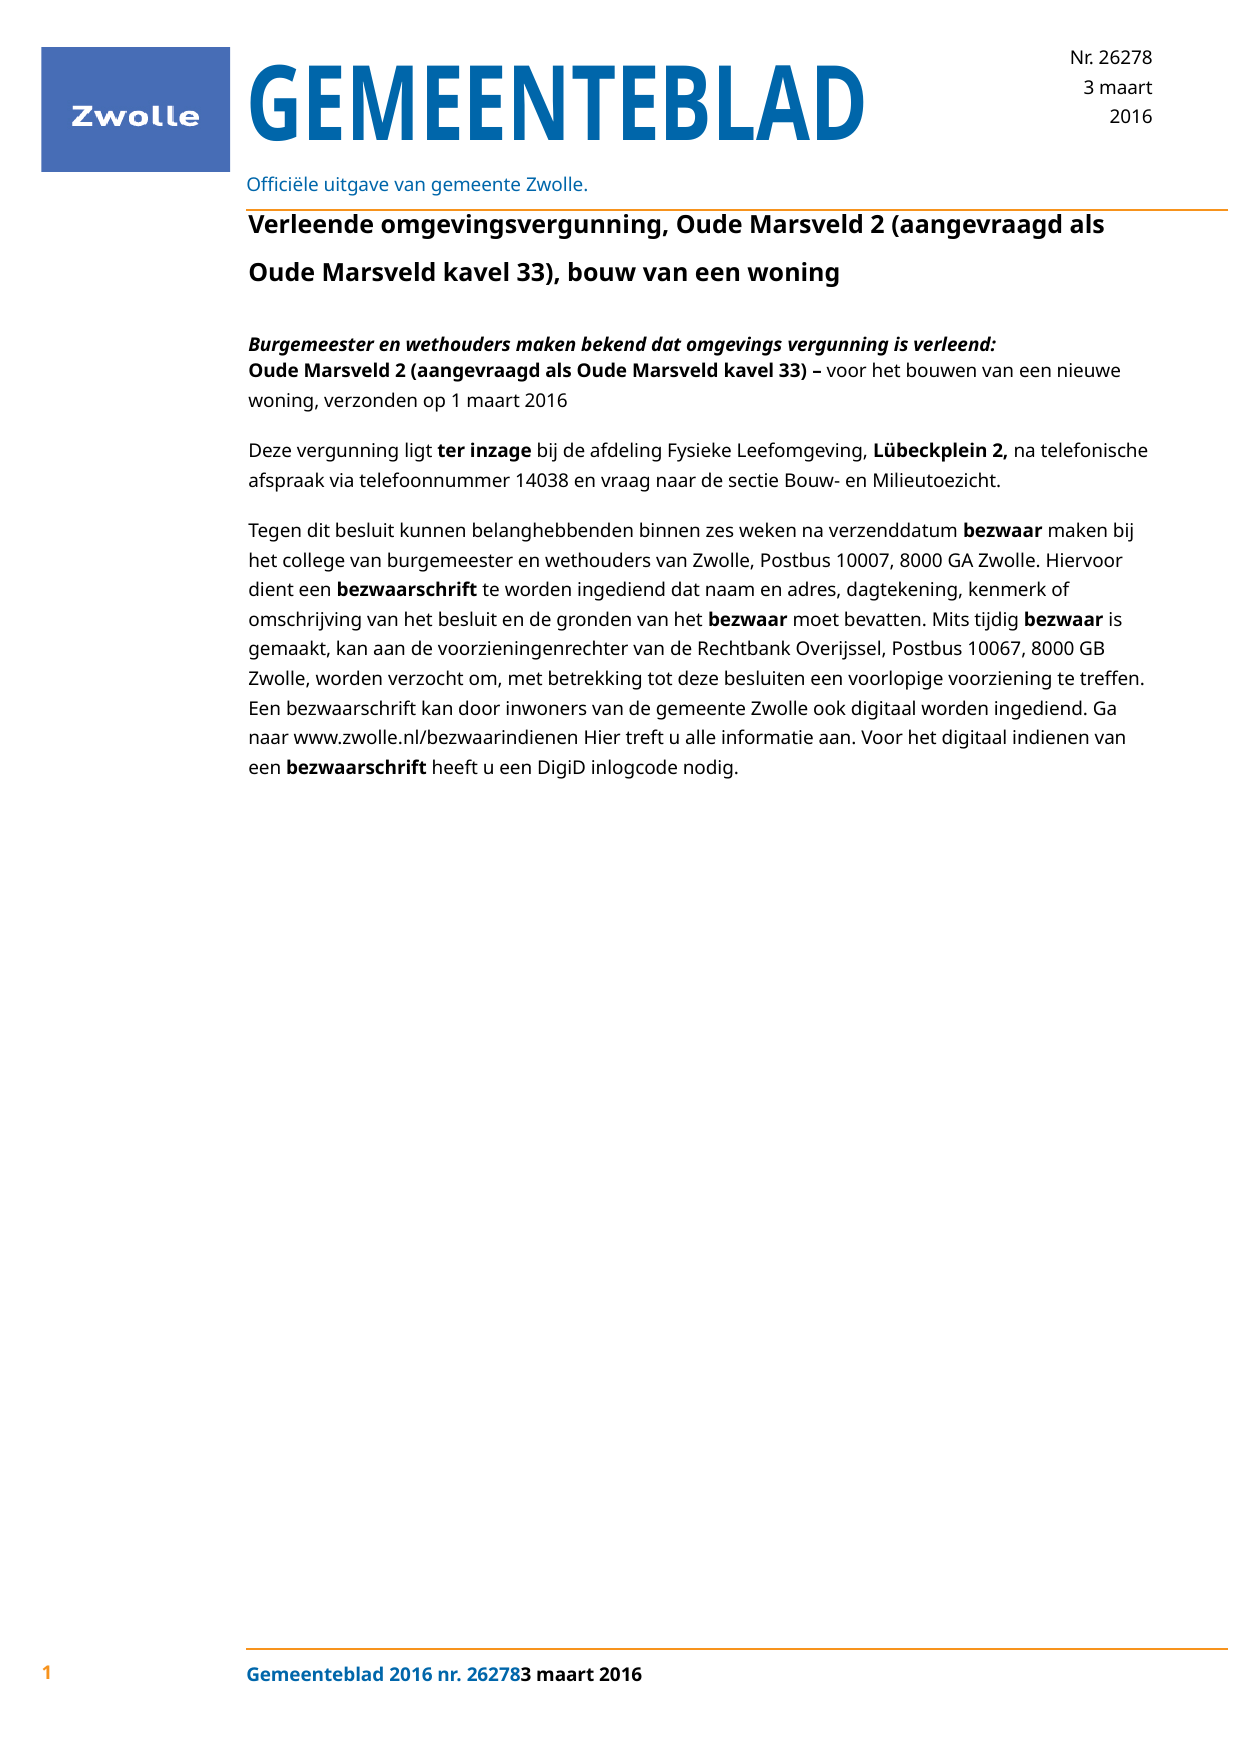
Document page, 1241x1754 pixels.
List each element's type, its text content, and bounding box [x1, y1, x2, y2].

text Deze vergunning ligt ter inzage bij de afdeling Fysieke Leefomgeving, Lübeckplein 2, na telefonische afspraak via telefoonnummer 14038 en vraag naar de sectie Bouw- en Milieutoezicht. [248, 437, 1152, 492]
picture [41, 47, 231, 172]
text Oude Marsveld 2 (aangevraagd als Oude Marsveld kavel 33) – voor het bouwen van een nieuwe woning, verzonden op 1 maart 2016 [248, 357, 1152, 412]
text Burgemeester en wethouders maken bekend dat omgevings vergunning is verleend: [248, 331, 1152, 357]
text Tegen dit besluit kunnen belanghebbenden binnen zes weken na verzenddatum bezwaar maken bij het college van burgemeester en wethouders van Zwolle, Postbus 10007, 8000 GA Zwolle. Hiervoor dient een bezwaarschrift te worden ingediend dat naam en adres, dagtekening, kenmerk of omschrijving van het besluit en de gronden van het bezwaar moet bevatten. Mits tijdig bezwaar is gemaakt, kan aan de voorzieningenrechter van de Rechtbank Overijssel, Postbus 10067, 8000 GB Zwolle, worden verzocht om, met betrekking tot deze besluiten een voorlopige voorziening te treffen. Een bezwaarschrift kan door inwoners van de gemeente Zwolle ook digitaal worden ingediend. Ga naar www.zwolle.nl/bezwaarindienen Hier treft u alle informatie aan. Voor het digitaal indienen van een bezwaarschrift heeft u een DigiD inlogcode nodig. [248, 517, 1152, 779]
text Verleende omgevingsvergunning, Oude Marsveld 2 (aangevraagd als Oude Marsveld kavel 33), bouw van een woning [248, 211, 1152, 288]
